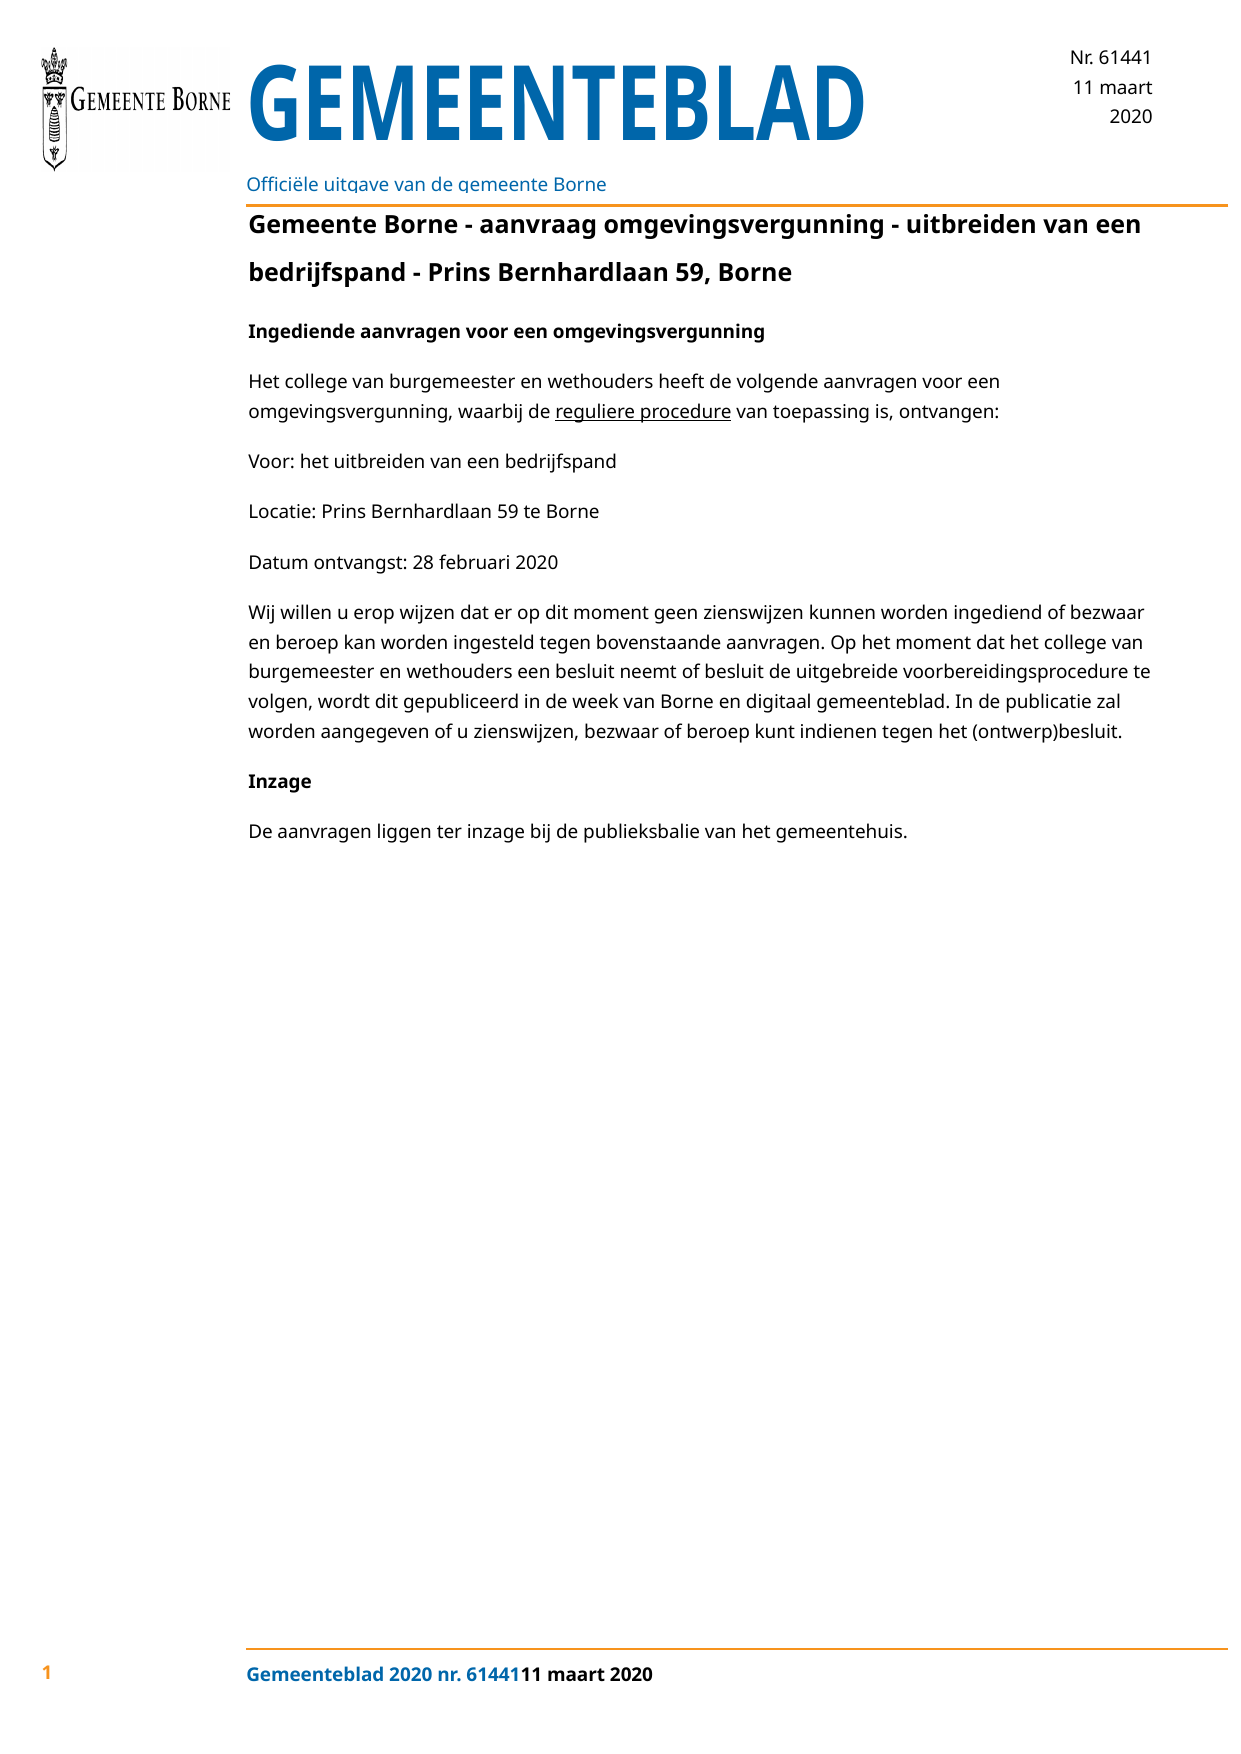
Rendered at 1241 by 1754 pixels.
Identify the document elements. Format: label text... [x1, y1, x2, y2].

text Wij willen u erop wijzen dat er op dit moment geen zienswijzen kunnen worden ingediend of bezwaar en beroep kan worden ingesteld tegen bovenstaande aanvragen. Op het moment dat het college van burgemeester en wethouders een besluit neemt of besluit de uitgebreide voorbereidingsprocedure te volgen, wordt dit gepubliceerd in de week van Borne en digitaal gemeenteblad. In de publicatie zal worden aangegeven of u zienswijzen, bezwaar of beroep kunt indienen tegen het (ontwerp)besluit. [248, 599, 1152, 744]
text Locatie: Prins Bernhardlaan 59 te Borne [248, 499, 1152, 524]
text Gemeente Borne - aanvraag omgevingsvergunning - uitbreiden van een bedrijfspand - Prins Bernhardlaan 59, Borne [248, 207, 1152, 288]
text De aanvragen liggen ter inzage bij de publieksbalie van het gemeentehuis. [248, 819, 1152, 844]
text Ingediende aanvragen voor een omgevingsvergunning [248, 318, 1152, 344]
text Voor: het uitbreiden van een bedrijfspand [248, 448, 1152, 474]
picture [41, 47, 231, 172]
text Inzage [248, 768, 1152, 794]
text Het college van burgemeester en wethouders heeft de volgende aanvragen voor een omgevingsvergunning, waarbij de reguliere procedure van toepassing is, ontvangen: [248, 368, 1152, 424]
text Datum ontvangst: 28 februari 2020 [248, 549, 1152, 575]
